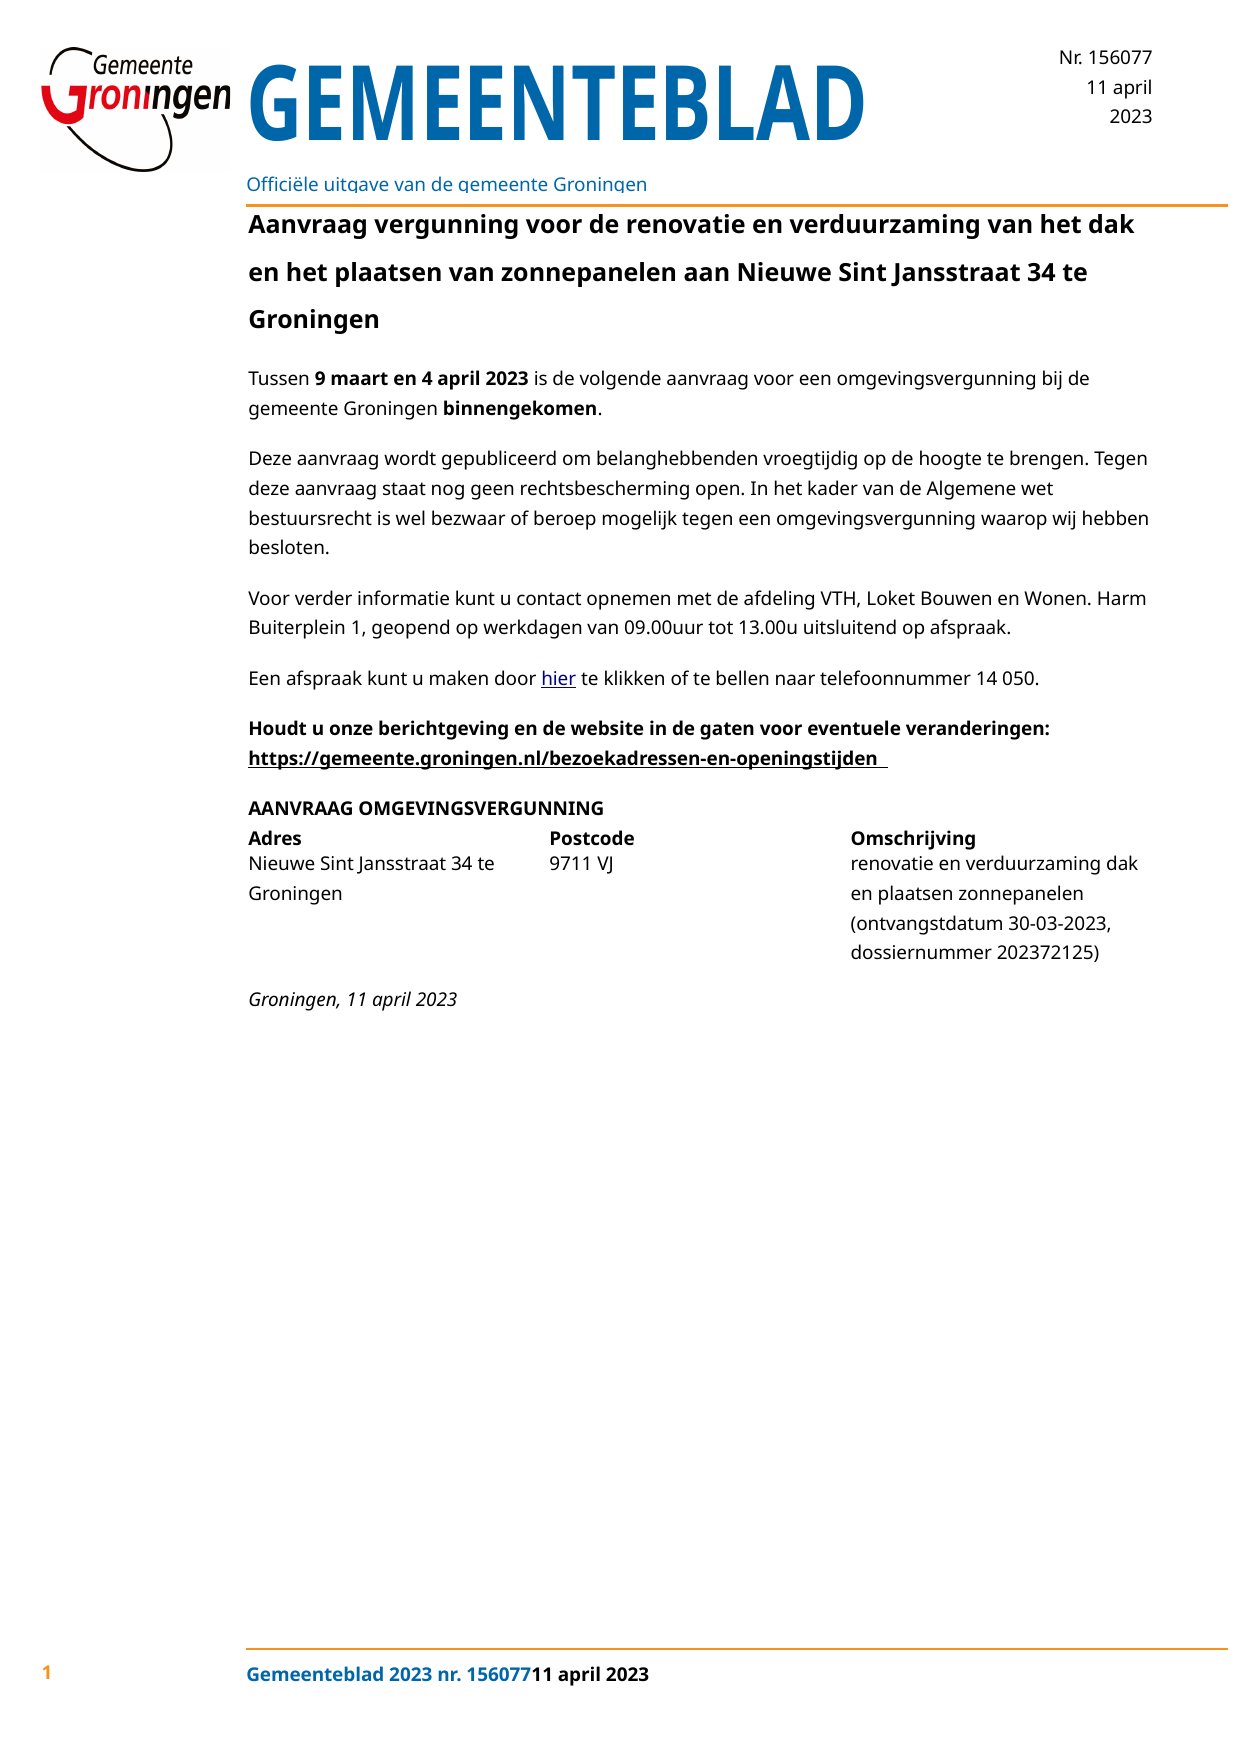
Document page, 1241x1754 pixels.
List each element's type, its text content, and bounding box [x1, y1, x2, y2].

text Houdt u onze berichtgeving en de website in de gaten voor eventuele veranderingen: https://gemeente.groningen.nl/bezoekadressen-en-openingstijden [248, 715, 1152, 770]
table_header Omschrijving [850, 825, 1152, 851]
text Tussen 9 maart en 4 april 2023 is de volgende aanvraag voor een omgevingsvergunning bij de gemeente Groningen binnengekomen. [248, 366, 1152, 421]
text Een afspraak kunt u maken door hier te klikken of te bellen naar telefoonnummer 14 050. [248, 665, 1152, 690]
text Groningen, 11 april 2023 [248, 986, 1152, 1012]
text Deze aanvraag wordt gepubliceerd om belanghebbenden vroegtijdig op de hoogte te brengen. Tegen deze aanvraag staat nog geen rechtsbescherming open. In het kader van de Algemene wet bestuursrecht is wel bezwaar of beroep mogelijk tegen een omgevingsvergunning waarop wij hebben besloten. [248, 446, 1152, 560]
picture [41, 47, 231, 172]
table_header Adres [248, 825, 549, 851]
text AANVRAAG OMGEVINGSVERGUNNING [248, 795, 1152, 821]
table_cell renovatie en verduurzaming dak en plaatsen zonnepanelen (ontvangstdatum 30-03-2023, dossiernummer 202372125) [850, 851, 1152, 965]
text Aanvraag vergunning voor de renovatie en verduurzaming van het dak en het plaatsen van zonnepanelen aan Nieuwe Sint Jansstraat 34 te Groningen [248, 207, 1152, 336]
text Voor verder informatie kunt u contact opnemen met de afdeling VTH, Loket Bouwen en Wonen. Harm Buiterplein 1, geopend op werkdagen van 09.00uur tot 13.00u uitsluitend op afspraak. [248, 585, 1152, 640]
table_header Postcode [549, 825, 850, 851]
table_cell Nieuwe Sint Jansstraat 34 te Groningen [248, 851, 549, 965]
table_cell 9711 VJ [549, 851, 850, 965]
